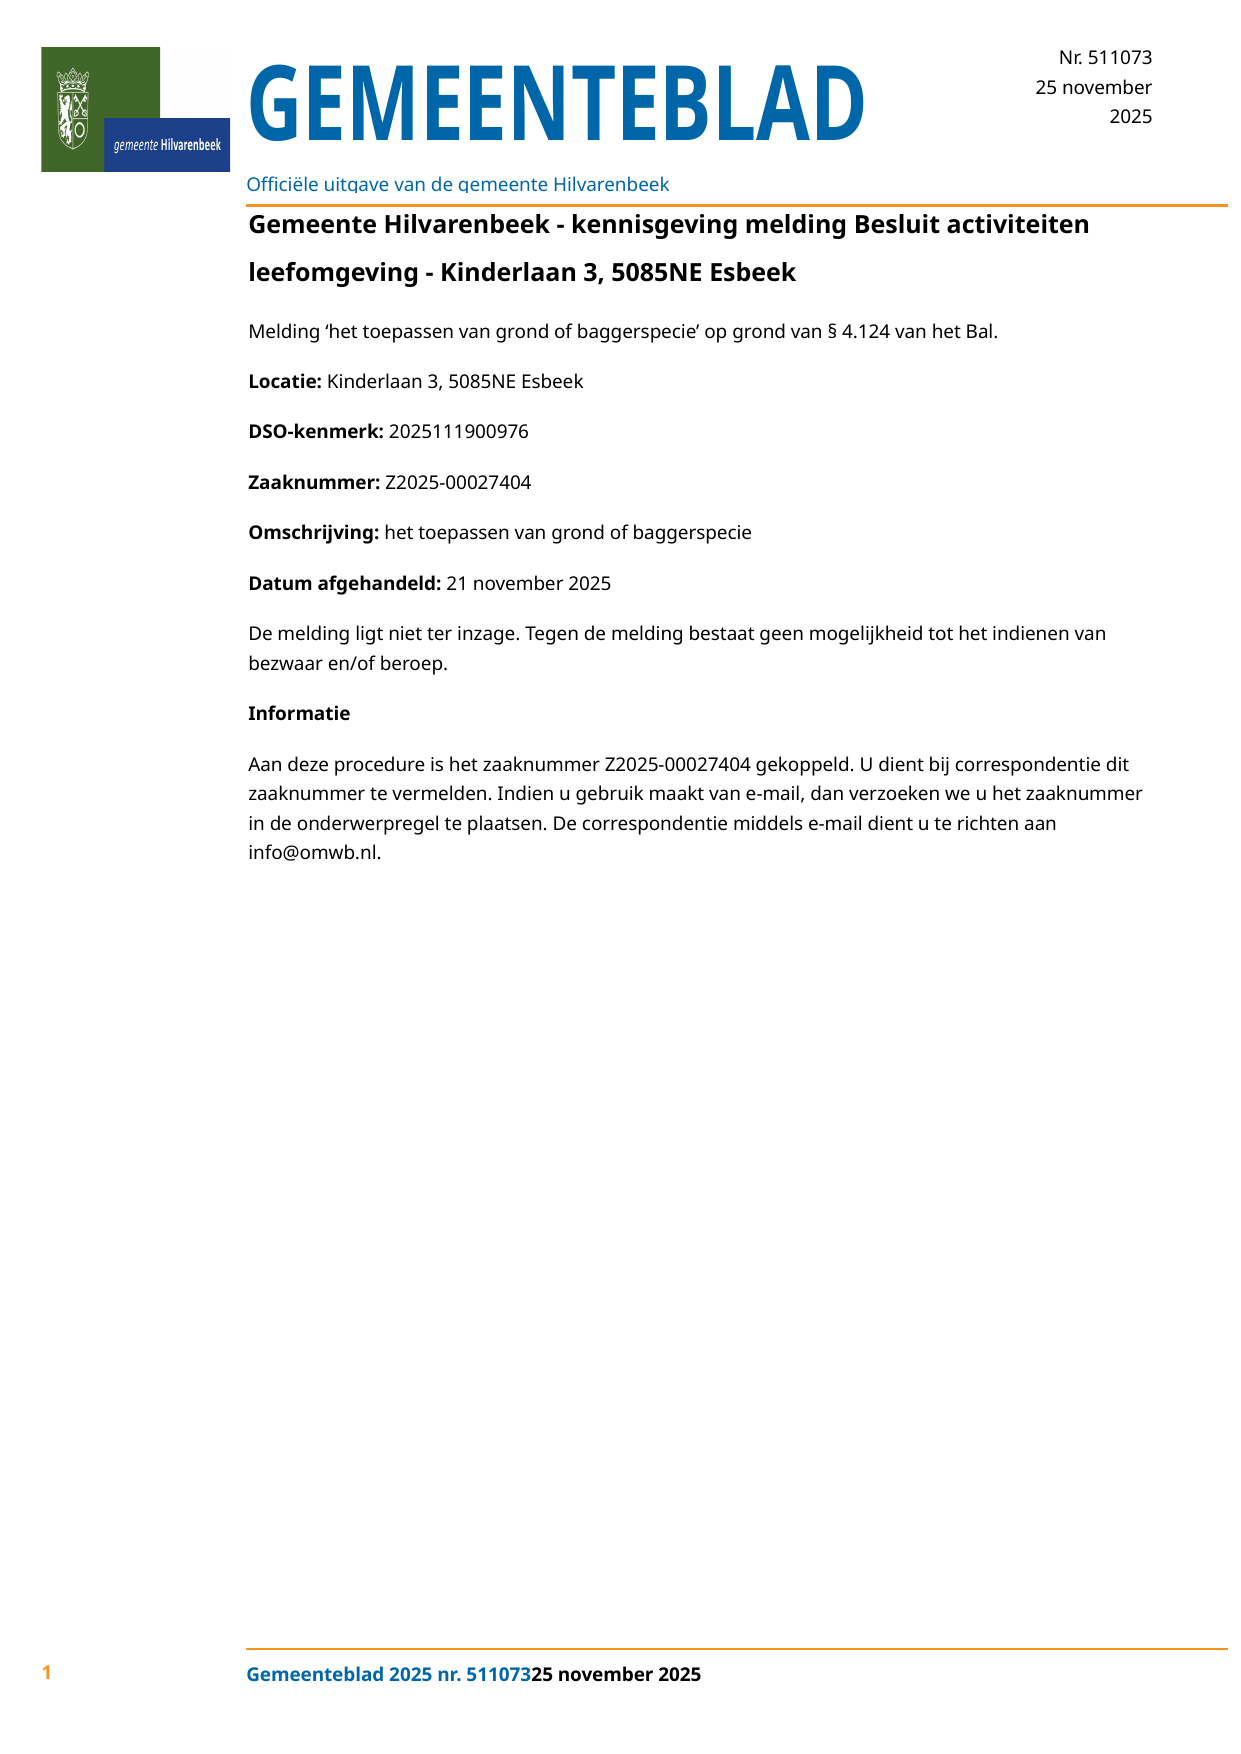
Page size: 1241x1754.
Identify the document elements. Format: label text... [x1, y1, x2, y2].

text De melding ligt niet ter inzage. Tegen de melding bestaat geen mogelijkheid tot het indienen van bezwaar en/of beroep. [248, 620, 1152, 676]
text Zaaknummer: Z2025-00027404 [248, 469, 1152, 495]
text Aan deze procedure is het zaaknummer Z2025-00027404 gekoppeld. U dient bij correspondentie dit zaaknummer te vermelden. Indien u gebruik maakt van e-mail, dan verzoeken we u het zaaknummer in de onderwerpregel te plaatsen. De correspondentie middels e-mail dient u te richten aan info@omwb.nl. [248, 751, 1152, 865]
text Omschrijving: het toepassen van grond of baggerspecie [248, 519, 1152, 545]
text DSO-kenmerk: 2025111900976 [248, 419, 1152, 444]
text Gemeente Hilvarenbeek - kennisgeving melding Besluit activiteiten leefomgeving - Kinderlaan 3, 5085NE Esbeek [248, 207, 1152, 288]
text Melding ‘het toepassen van grond of baggerspecie’ op grond van § 4.124 van het Bal. [248, 318, 1152, 344]
picture [41, 47, 231, 172]
text Locatie: Kinderlaan 3, 5085NE Esbeek [248, 368, 1152, 394]
text Informatie [248, 700, 1152, 726]
text Datum afgehandeld: 21 november 2025 [248, 570, 1152, 596]
